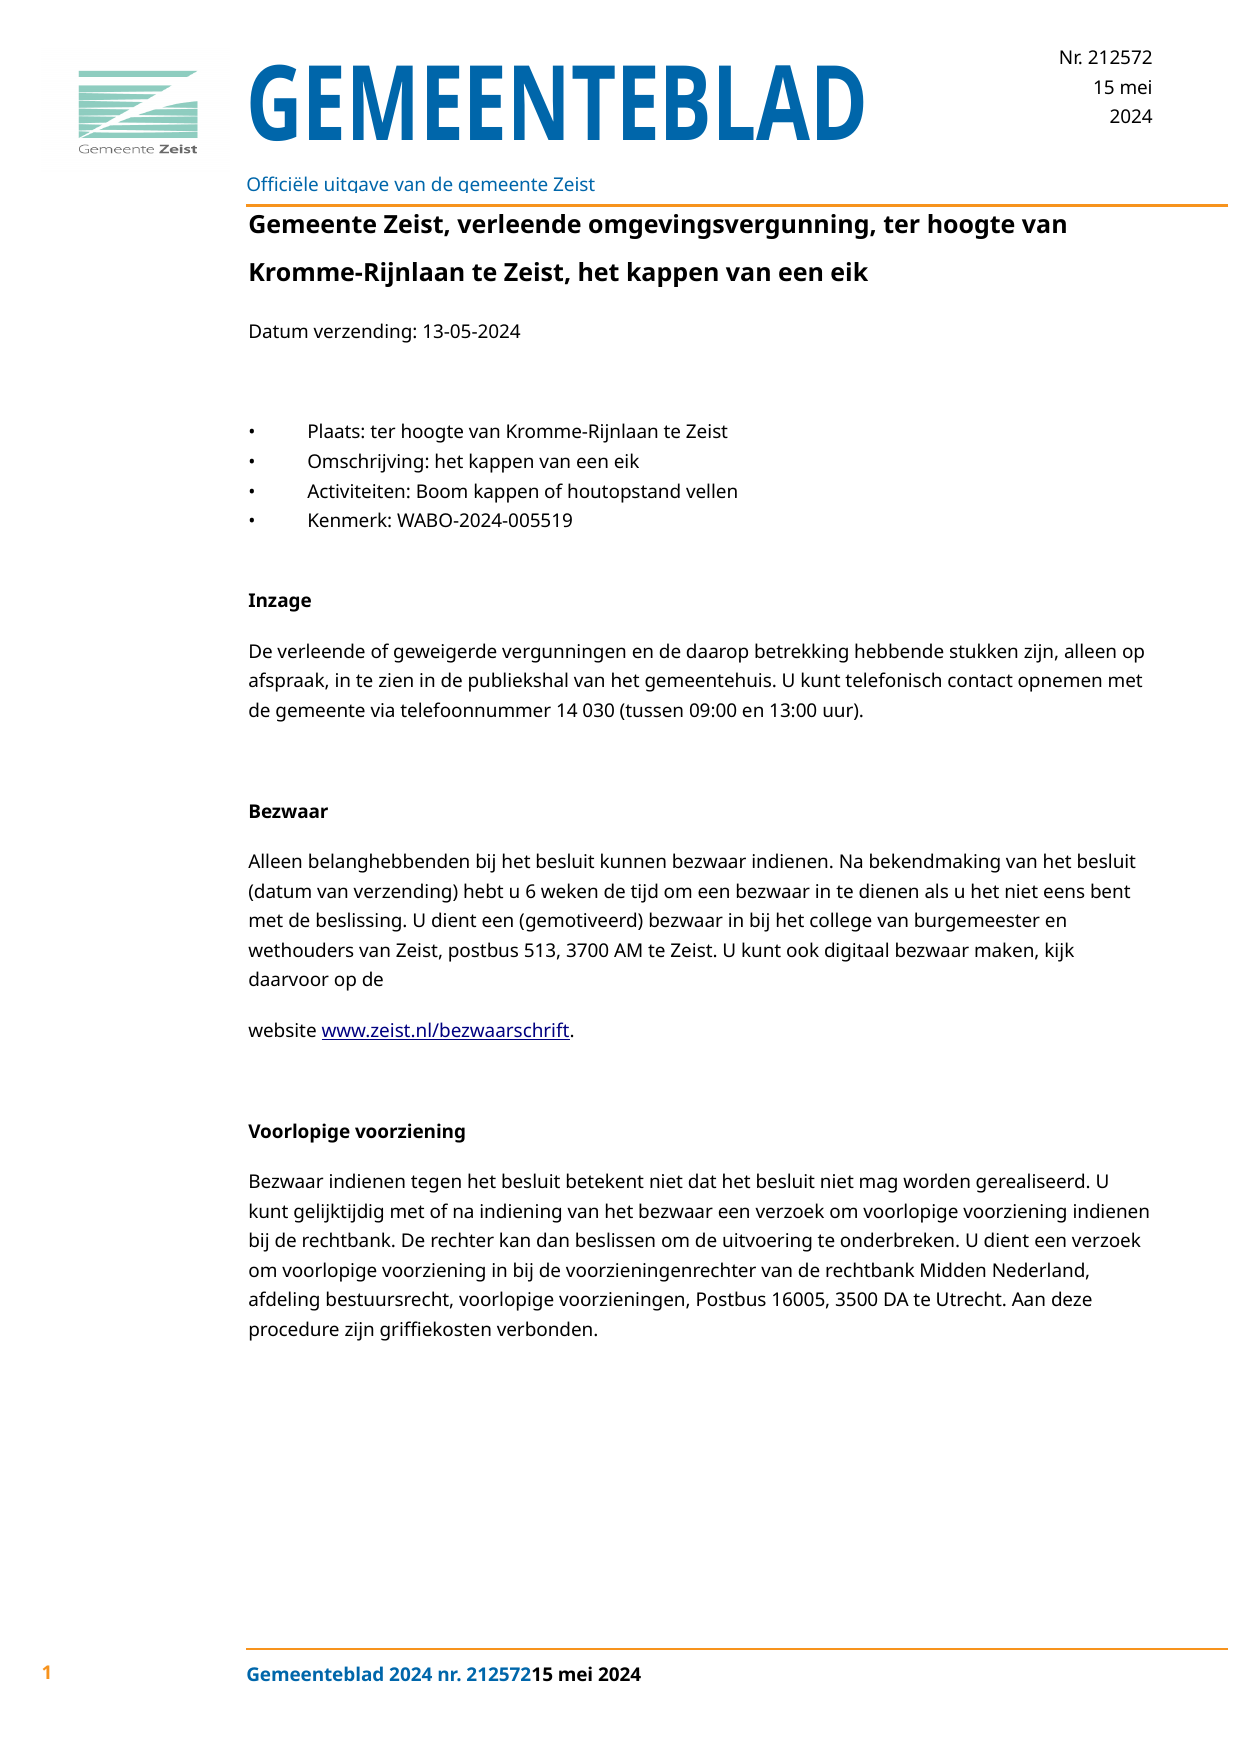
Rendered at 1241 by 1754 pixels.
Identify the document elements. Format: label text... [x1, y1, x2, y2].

list Plaats: ter hoogte van Kromme-Rijnlaan te Zeist [248, 419, 1152, 444]
list Kenmerk: WABO-2024-005519 [248, 507, 1152, 533]
text Bezwaar indienen tegen het besluit betekent niet dat het besluit niet mag worden gerealiseerd. U kunt gelijktijdig met of na indiening van het bezwaar een verzoek om voorlopige voorziening indienen bij de rechtbank. De rechter kan dan beslissen om de uitvoering te onderbreken. U dient een verzoek om voorlopige voorziening in bij de voorzieningenrechter van de rechtbank Midden Nederland, afdeling bestuursrecht, voorlopige voorzieningen, Postbus 16005, 3500 DA te Utrecht. Aan deze procedure zijn griffiekosten verbonden. [248, 1168, 1152, 1342]
text Bezwaar [248, 798, 1152, 824]
list Activiteiten: Boom kappen of houtopstand vellen [248, 478, 1152, 504]
text website www.zeist.nl/bezwaarschrift. [248, 1017, 1152, 1043]
picture [41, 47, 231, 172]
text De verleende of geweigerde vergunningen en de daarop betrekking hebbende stukken zijn, alleen op afspraak, in te zien in de publiekshal van het gemeentehuis. U kunt telefonisch contact opnemen met de gemeente via telefoonnummer 14 030 (tussen 09:00 en 13:00 uur). [248, 638, 1152, 723]
text Alleen belanghebbenden bij het besluit kunnen bezwaar indienen. Na bekendmaking van het besluit (datum van verzending) hebt u 6 weken de tijd om een bezwaar in te dienen als u het niet eens bent met de beslissing. U dient een (gemotiveerd) bezwaar in bij het college van burgemeester en wethouders van Zeist, postbus 513, 3700 AM te Zeist. U kunt ook digitaal bezwaar maken, kijk daarvoor op de [248, 848, 1152, 992]
text Gemeente Zeist, verleende omgevingsvergunning, ter hoogte van Kromme-Rijnlaan te Zeist, het kappen van een eik [248, 207, 1152, 288]
text Voorlopige voorziening [248, 1118, 1152, 1144]
list Omschrijving: het kappen van een eik [248, 448, 1152, 474]
text Datum verzending: 13-05-2024 [248, 318, 1152, 344]
text Inzage [248, 587, 1152, 613]
